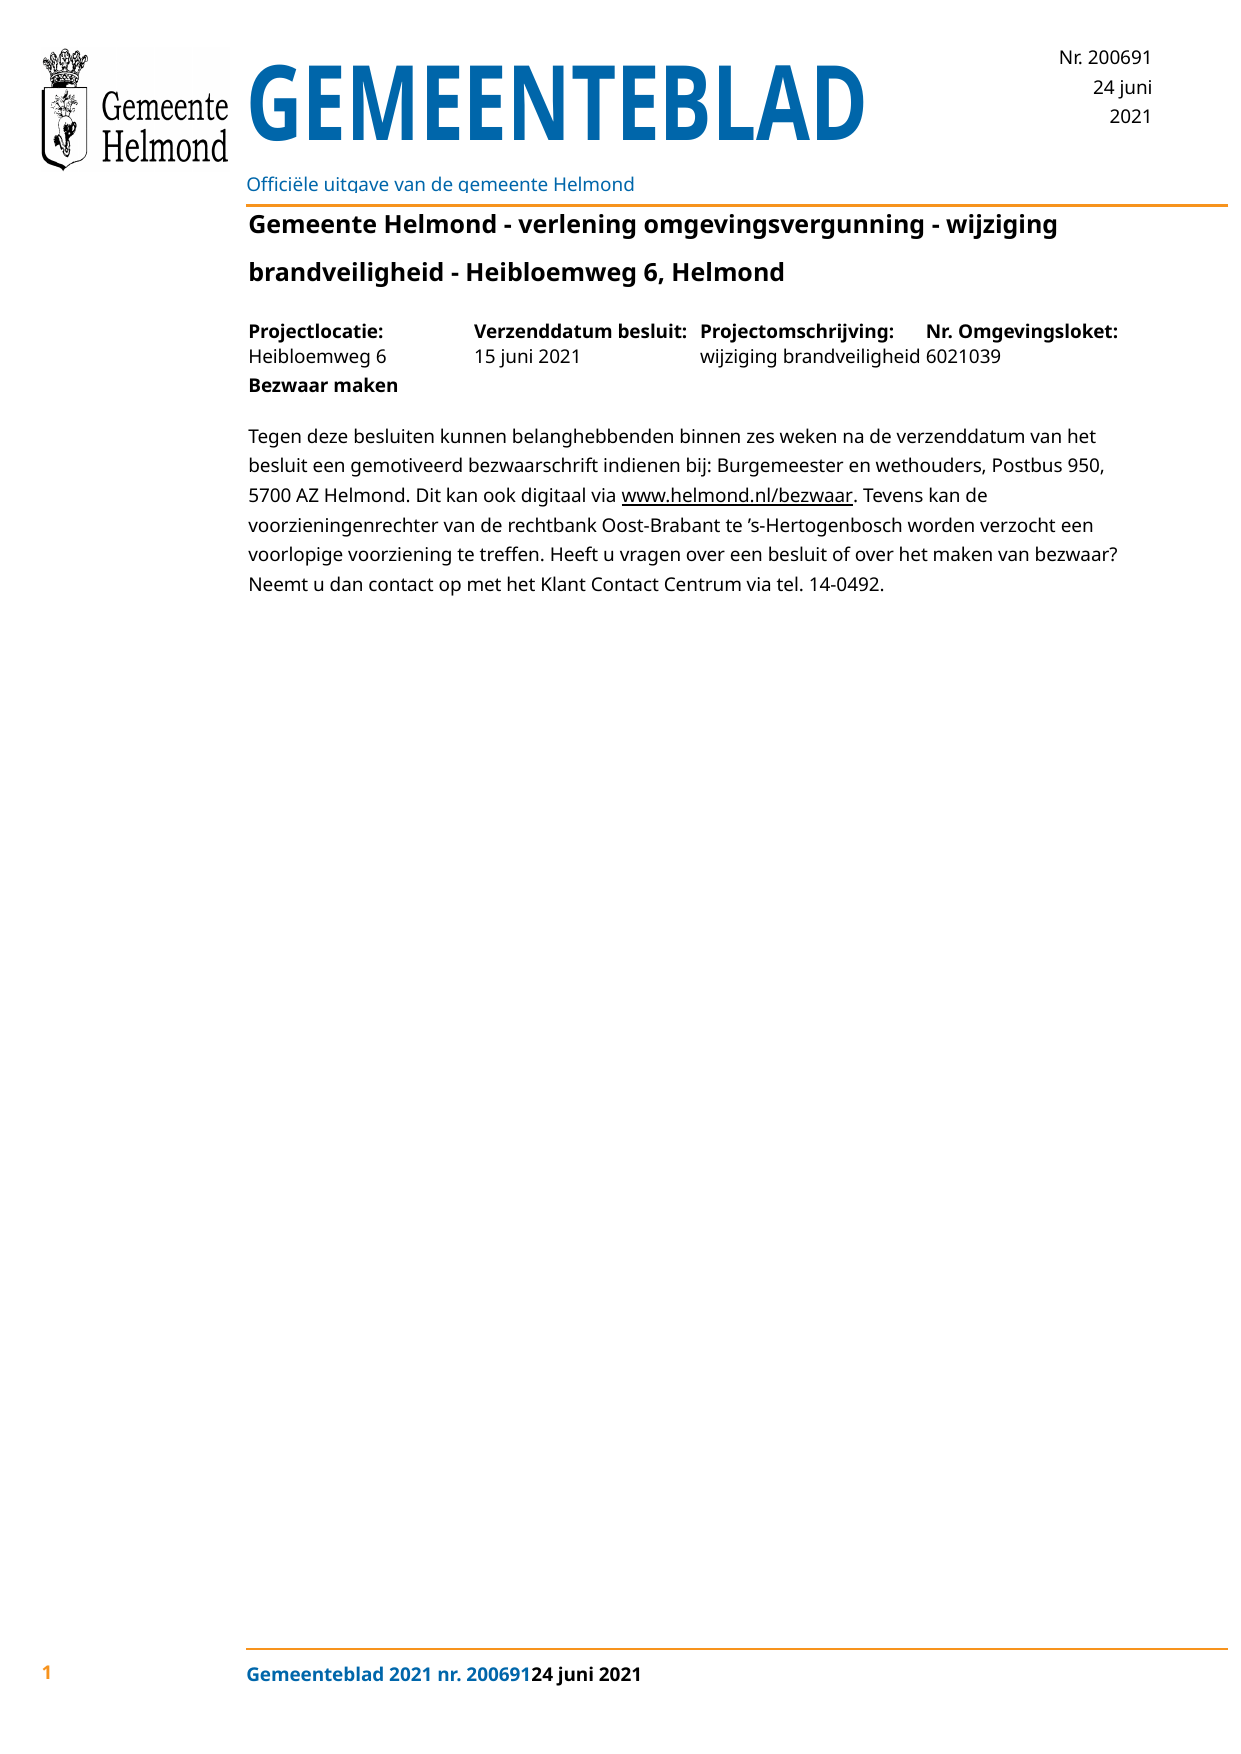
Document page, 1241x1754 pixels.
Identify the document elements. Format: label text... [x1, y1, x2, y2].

text Gemeente Helmond - verlening omgevingsvergunning - wijziging brandveiligheid - Heibloemweg 6, Helmond [248, 207, 1152, 288]
table_cell 15 juni 2021 [474, 344, 700, 369]
table_cell wijziging brandveiligheid [700, 344, 926, 369]
table_header Verzenddatum besluit: [474, 318, 700, 344]
table_header Nr. Omgevingsloket: [926, 318, 1152, 344]
table_header Projectlocatie: [248, 318, 474, 344]
table_header Projectomschrijving: [700, 318, 926, 344]
table_cell Heibloemweg 6 [248, 344, 474, 369]
text Tegen deze besluiten kunnen belanghebbenden binnen zes weken na de verzenddatum van het besluit een gemotiveerd bezwaarschrift indienen bij: Burgemeester en wethouders, Postbus 950, 5700 AZ Helmond. Dit kan ook digitaal via www.helmond.nl/bezwaar. Tevens kan de voorzieningenrechter van de rechtbank Oost-Brabant te ’s-Hertogenbosch worden verzocht een voorlopige voorziening te treffen. Heeft u vragen over een besluit of over het maken van bezwaar? Neemt u dan contact op met het Klant Contact Centrum via tel. 14-0492. [248, 423, 1152, 597]
table_cell 6021039 [926, 344, 1152, 369]
text Bezwaar maken [248, 373, 1152, 398]
picture [41, 47, 231, 172]
